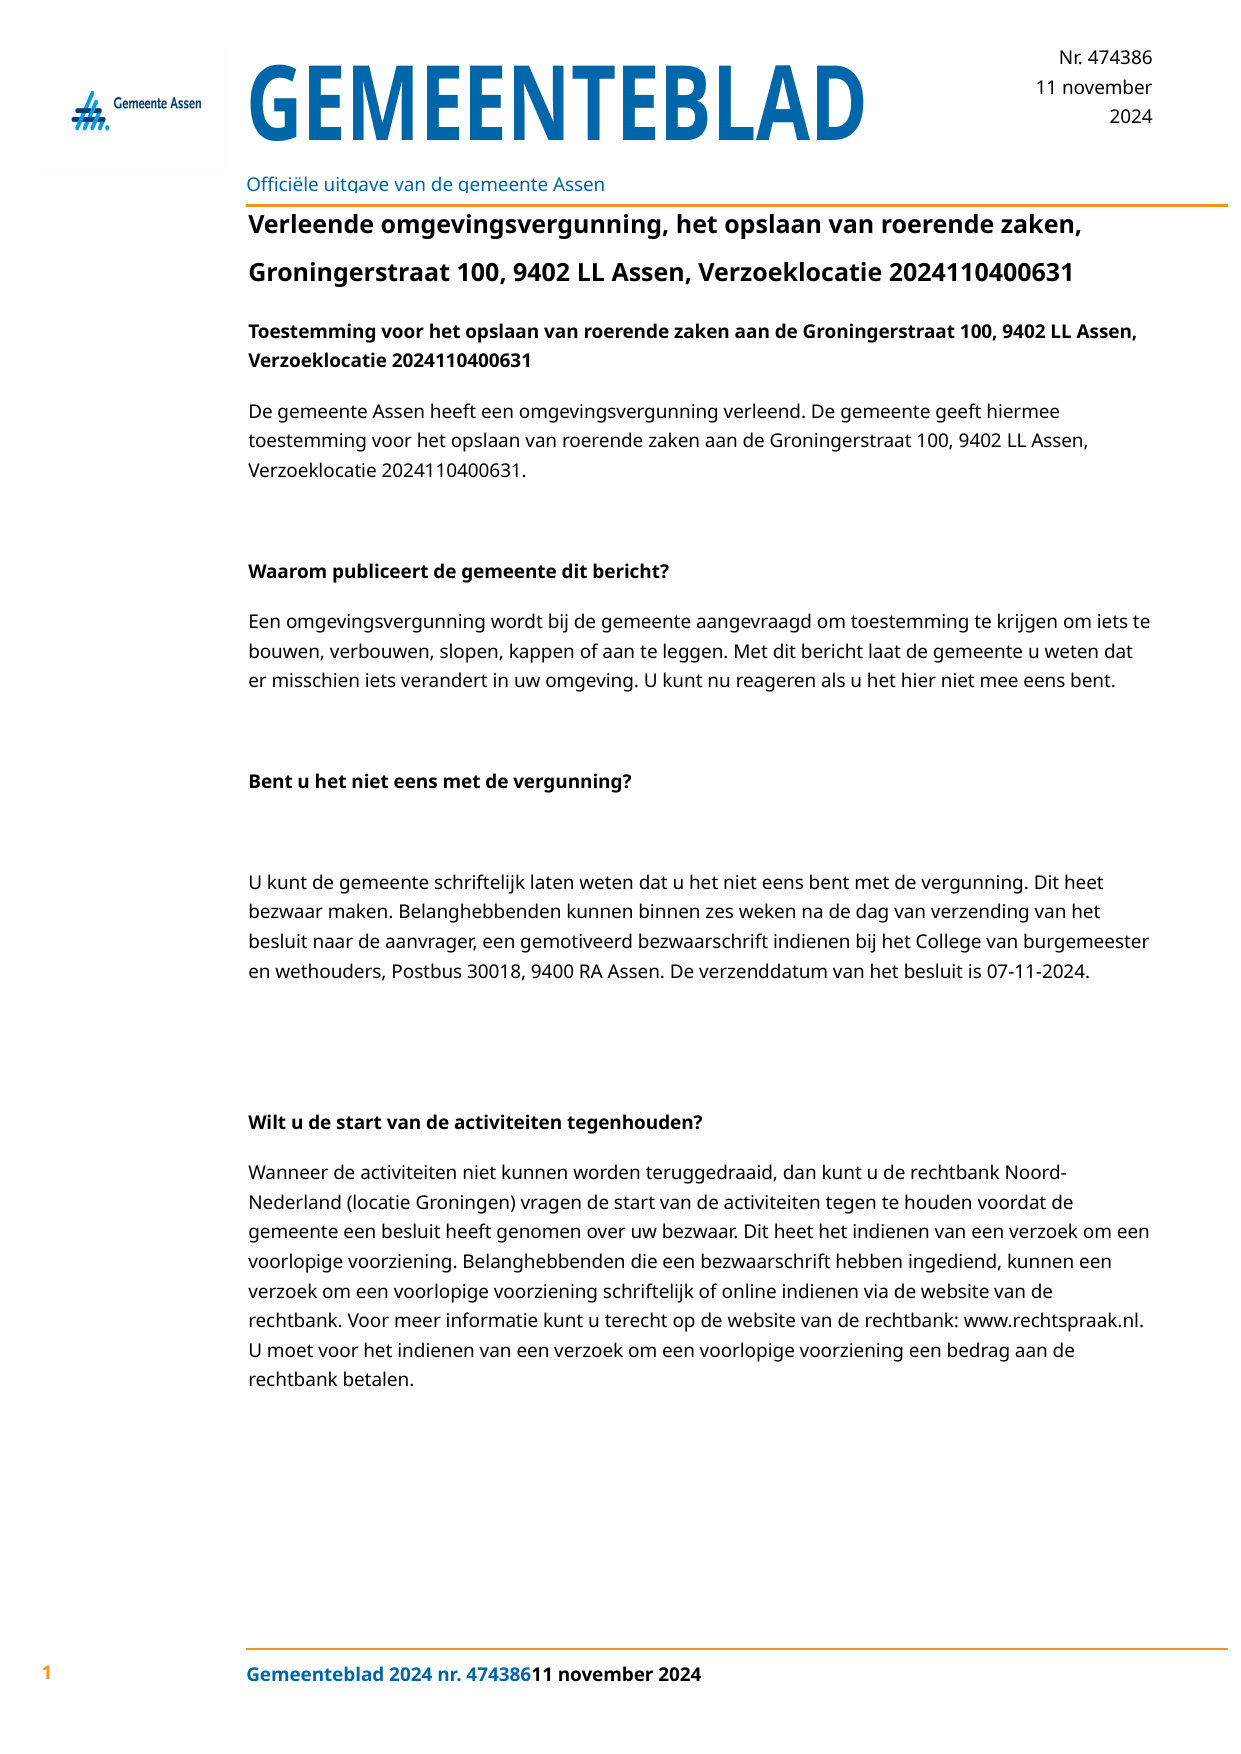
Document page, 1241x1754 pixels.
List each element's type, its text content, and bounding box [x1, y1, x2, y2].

picture [41, 47, 231, 172]
text Wanneer de activiteiten niet kunnen worden teruggedraaid, dan kunt u de rechtbank Noord-Nederland (locatie Groningen) vragen de start van de activiteiten tegen te houden voordat de gemeente een besluit heeft genomen over uw bezwaar. Dit heet het indienen van een verzoek om een voorlopige voorziening. Belanghebbenden die een bezwaarschrift hebben ingediend, kunnen een verzoek om een voorlopige voorziening schriftelijk of online indienen via de website van de rechtbank. Voor meer informatie kunt u terecht op de website van de rechtbank: www.rechtspraak.nl. U moet voor het indienen van een verzoek om een voorlopige voorziening een bedrag aan de rechtbank betalen. [248, 1159, 1152, 1392]
text Waarom publiceert de gemeente dit bericht? [248, 558, 1152, 584]
text Toestemming voor het opslaan van roerende zaken aan de Groningerstraat 100, 9402 LL Assen, Verzoeklocatie 2024110400631 [248, 318, 1152, 373]
text Verleende omgevingsvergunning, het opslaan van roerende zaken, Groningerstraat 100, 9402 LL Assen, Verzoeklocatie 2024110400631 [248, 207, 1152, 288]
text U kunt de gemeente schriftelijk laten weten dat u het niet eens bent met de vergunning. Dit heet bezwaar maken. Belanghebbenden kunnen binnen zes weken na de dag van verzending van het besluit naar de aanvrager, een gemotiveerd bezwaarschrift indienen bij het College van burgemeester en wethouders, Postbus 30018, 9400 RA Assen. De verzenddatum van het besluit is 07-11-2024. [248, 869, 1152, 984]
text De gemeente Assen heeft een omgevingsvergunning verleend. De gemeente geeft hiermee toestemming voor het opslaan van roerende zaken aan de Groningerstraat 100, 9402 LL Assen, Verzoeklocatie 2024110400631. [248, 398, 1152, 483]
text Wilt u de start van de activiteiten tegenhouden? [248, 1109, 1152, 1135]
text Bent u het niet eens met de vergunning? [248, 768, 1152, 794]
text Een omgevingsvergunning wordt bij de gemeente aangevraagd om toestemming te krijgen om iets te bouwen, verbouwen, slopen, kappen of aan te leggen. Met dit bericht laat de gemeente u weten dat er misschien iets verandert in uw omgeving. U kunt nu reageren als u het hier niet mee eens bent. [248, 608, 1152, 693]
